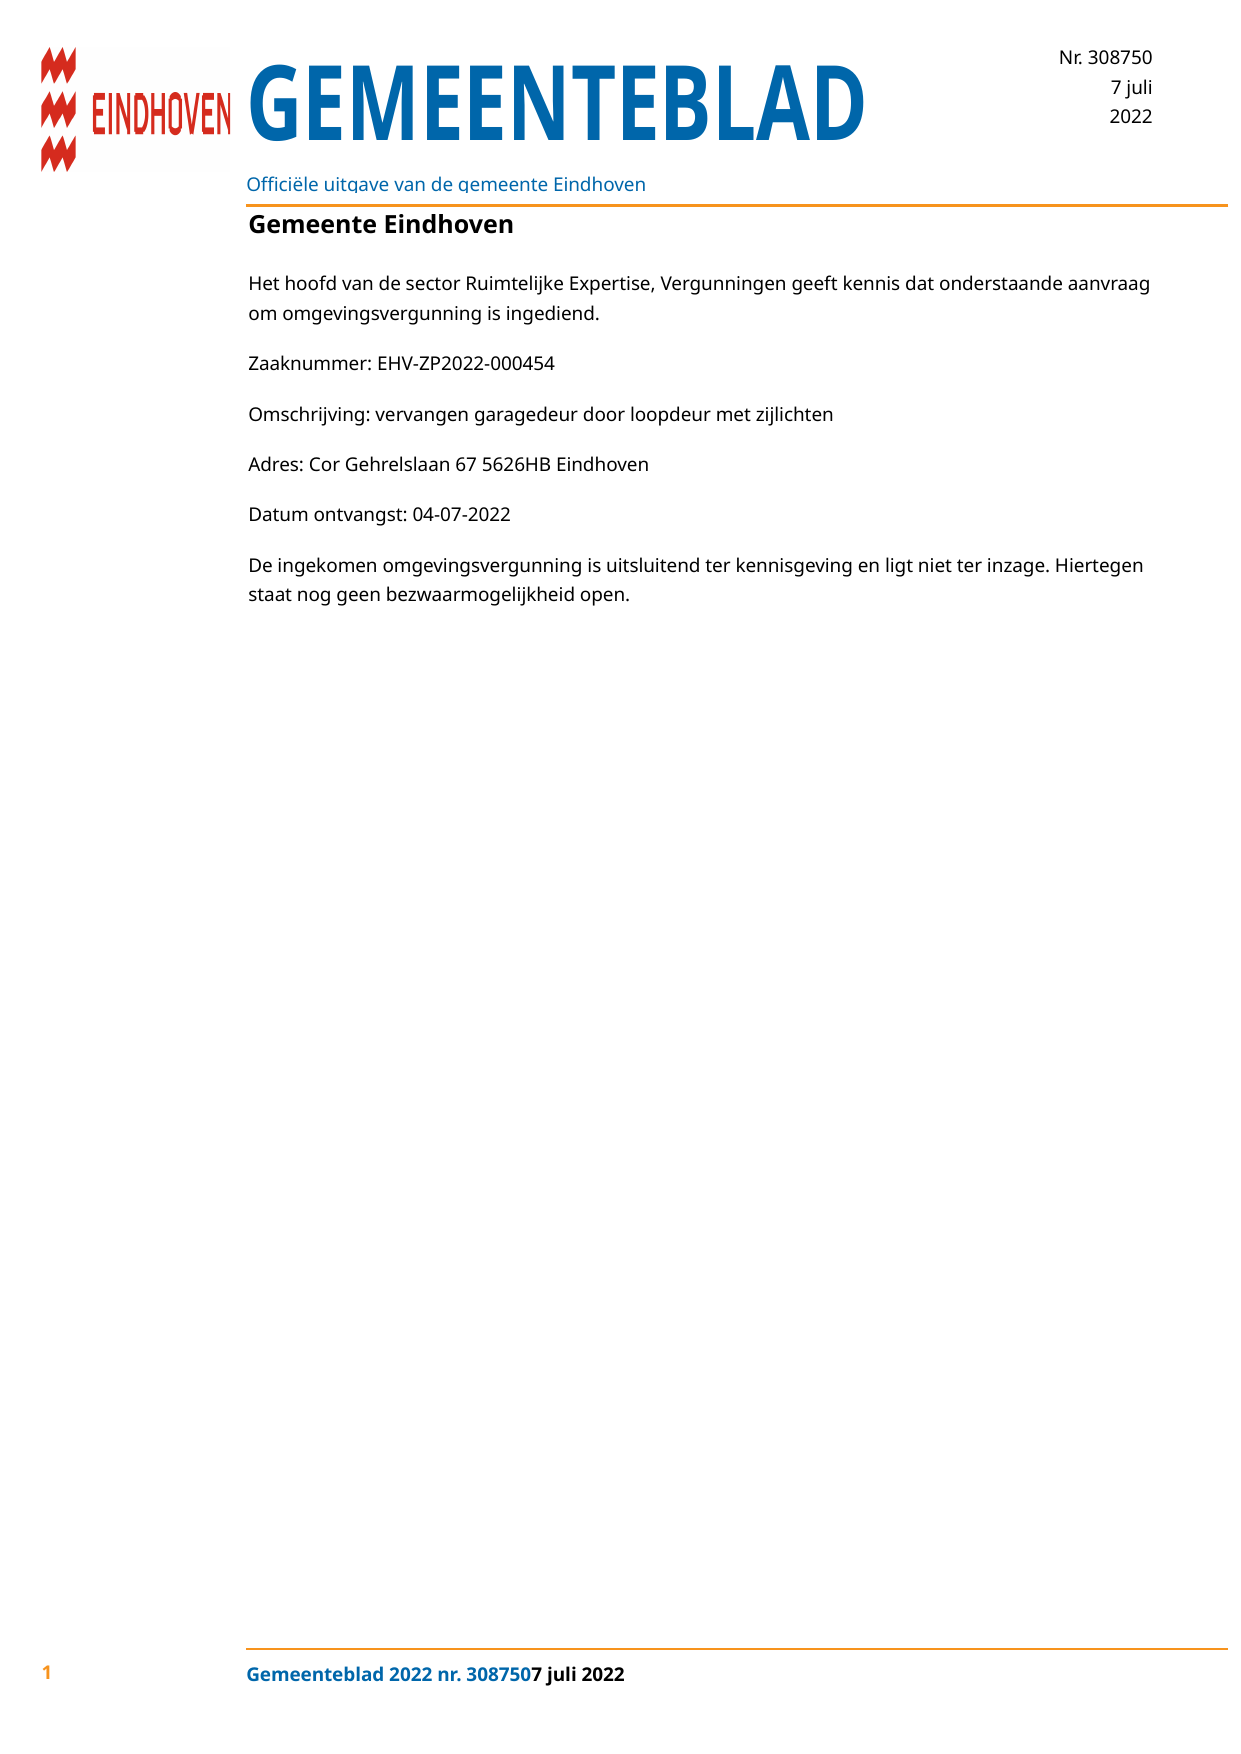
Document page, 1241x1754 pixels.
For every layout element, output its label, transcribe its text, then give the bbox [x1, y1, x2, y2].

text Omschrijving: vervangen garagedeur door loopdeur met zijlichten [248, 401, 1152, 426]
text Datum ontvangst: 04-07-2022 [248, 502, 1152, 527]
text Zaaknummer: EHV-ZP2022-000454 [248, 350, 1152, 376]
text Gemeente Eindhoven [248, 207, 1152, 241]
picture [41, 47, 231, 172]
text De ingekomen omgevingsvergunning is uitsluitend ter kennisgeving en ligt niet ter inzage. Hiertegen staat nog geen bezwaarmogelijkheid open. [248, 552, 1152, 607]
text Adres: Cor Gehrelslaan 67 5626HB Eindhoven [248, 451, 1152, 477]
text Het hoofd van de sector Ruimtelijke Expertise, Vergunningen geeft kennis dat onderstaande aanvraag om omgevingsvergunning is ingediend. [248, 270, 1152, 326]
